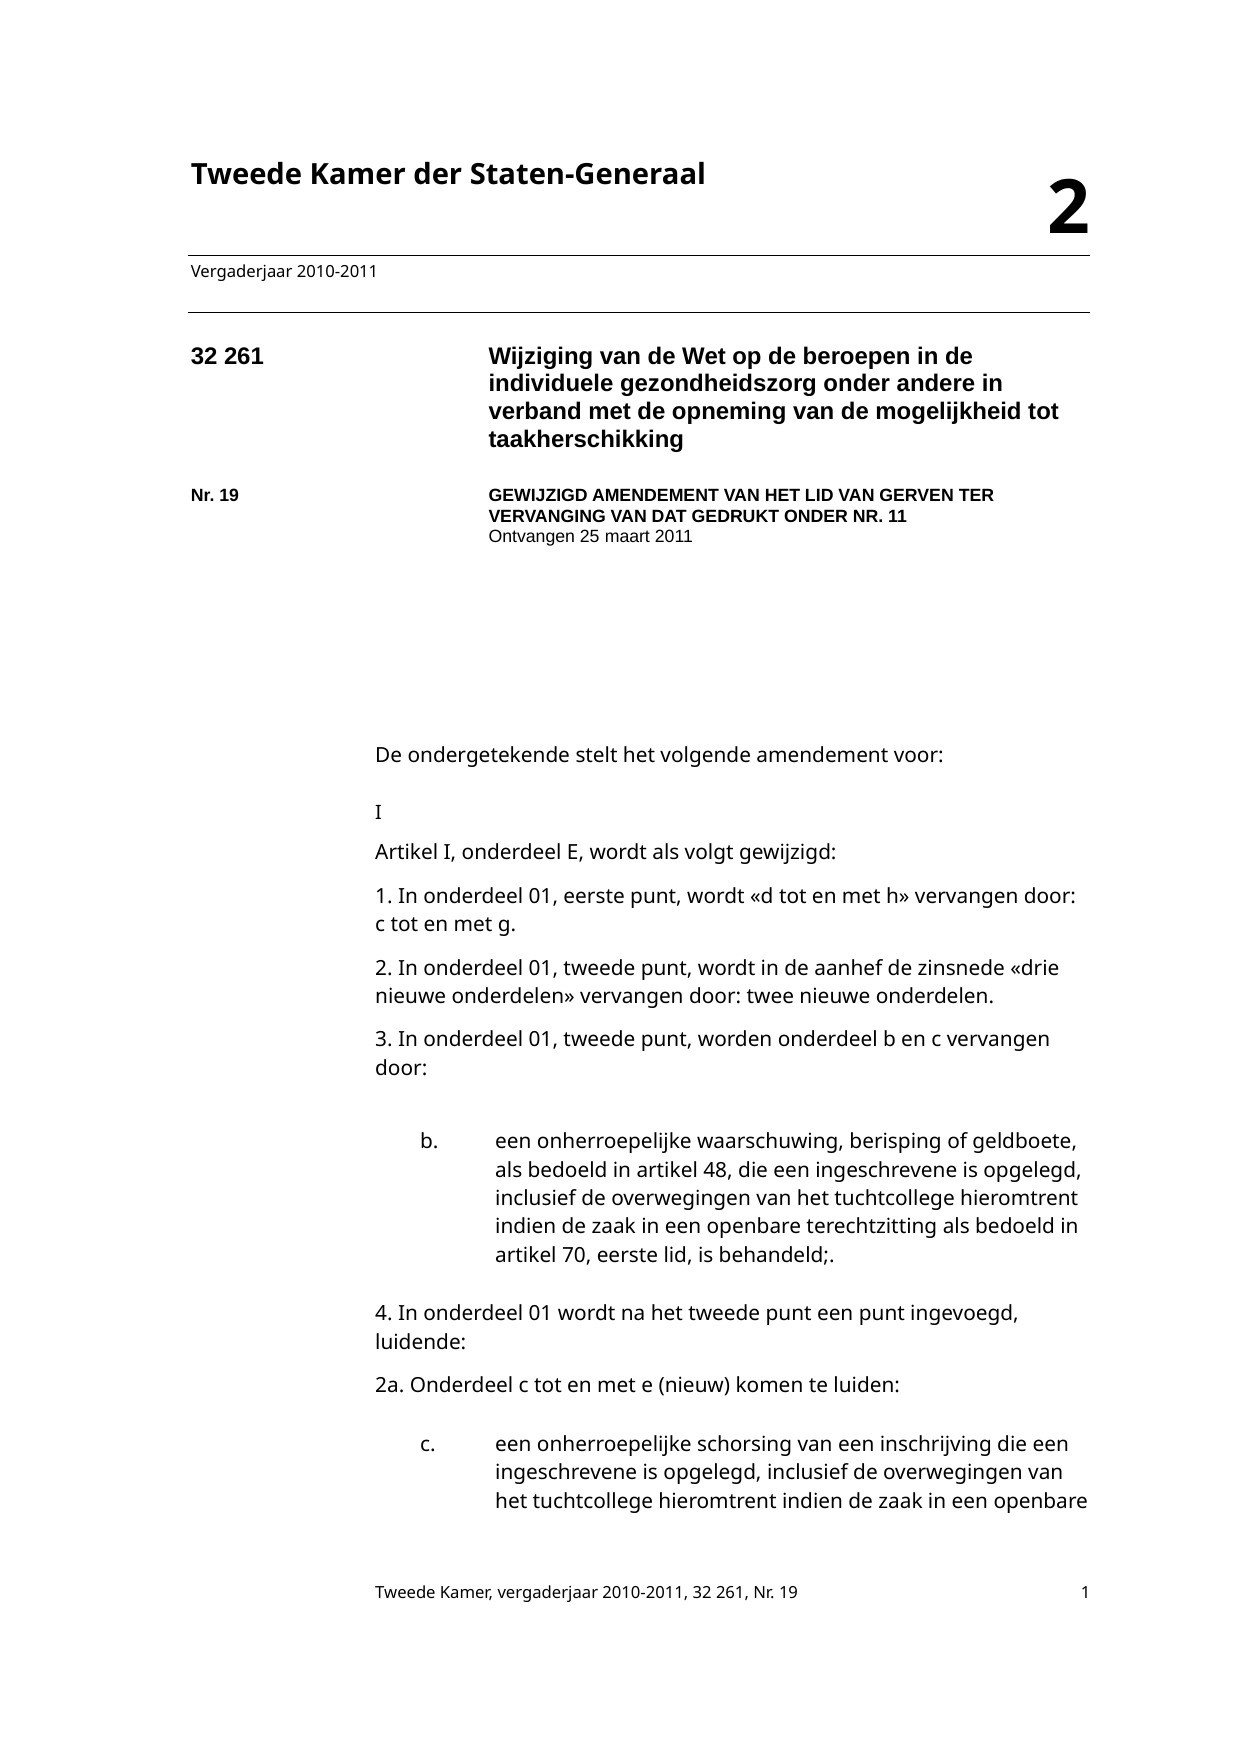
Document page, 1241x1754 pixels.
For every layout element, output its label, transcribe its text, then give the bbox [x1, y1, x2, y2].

text Artikel I, onderdeel E, wordt als volgt gewijzigd: [375, 837, 1090, 866]
table_cell [485, 313, 1090, 339]
text De ondergetekende stelt het volgende amendement voor: [375, 740, 1090, 768]
text 4. In onderdeel 01 wordt na het tweede punt een punt ingevoegd, luidende: [375, 1298, 1090, 1355]
text 3. In onderdeel 01, tweede punt, worden onderdeel b en c vervangen door: [375, 1024, 1090, 1081]
list een onherroepelijke schorsing van een inschrijving die een ingeschrevene is opgelegd, inclusief de overwegingen van het tuchtcollege hieromtrent indien de zaak in een openbare [420, 1429, 1090, 1514]
table_header Tweede Kamer der Staten-Generaal [188, 150, 909, 255]
table_header 2 [910, 150, 1090, 255]
text 2. In onderdeel 01, tweede punt, wordt in de aanhef de zinsnede «drie nieuwe onderdelen» vervangen door: twee nieuwe onderdelen. [375, 953, 1090, 1009]
table_cell [188, 313, 485, 339]
text 2a. Onderdeel c tot en met e (nieuw) komen te luiden: [375, 1370, 1090, 1399]
table_cell 32 261 [188, 339, 485, 482]
text I [375, 798, 1090, 826]
table_cell [485, 256, 1090, 312]
table_cell Nr. 19 [188, 482, 485, 622]
text 1. In onderdeel 01, eerste punt, wordt «d tot en met h» vervangen door: c tot en met g. [375, 881, 1090, 938]
list een onherroepelijke waarschuwing, berisping of geldboete, als bedoeld in artikel 48, die een ingeschrevene is opgelegd, inclusief de overwegingen van het tuchtcollege hieromtrent indien de zaak in een openbare terechtzitting als bedoeld in artikel 70, eerste lid, is behandeld;. [420, 1126, 1090, 1268]
table_cell Wijziging van de Wet op de beroepen in de individuele gezondheidszorg onder andere in verband met de opneming van de mogelijkheid tot taakherschikking [485, 339, 1090, 482]
table_cell GEWIJZIGD AMENDEMENT VAN HET LID VAN GERVEN TER VERVANGING VAN DAT GEDRUKT ONDER NR. 11 Ontvangen 25 maart 2011 [485, 482, 1090, 622]
table_cell Vergaderjaar 2010-2011 [188, 256, 485, 312]
